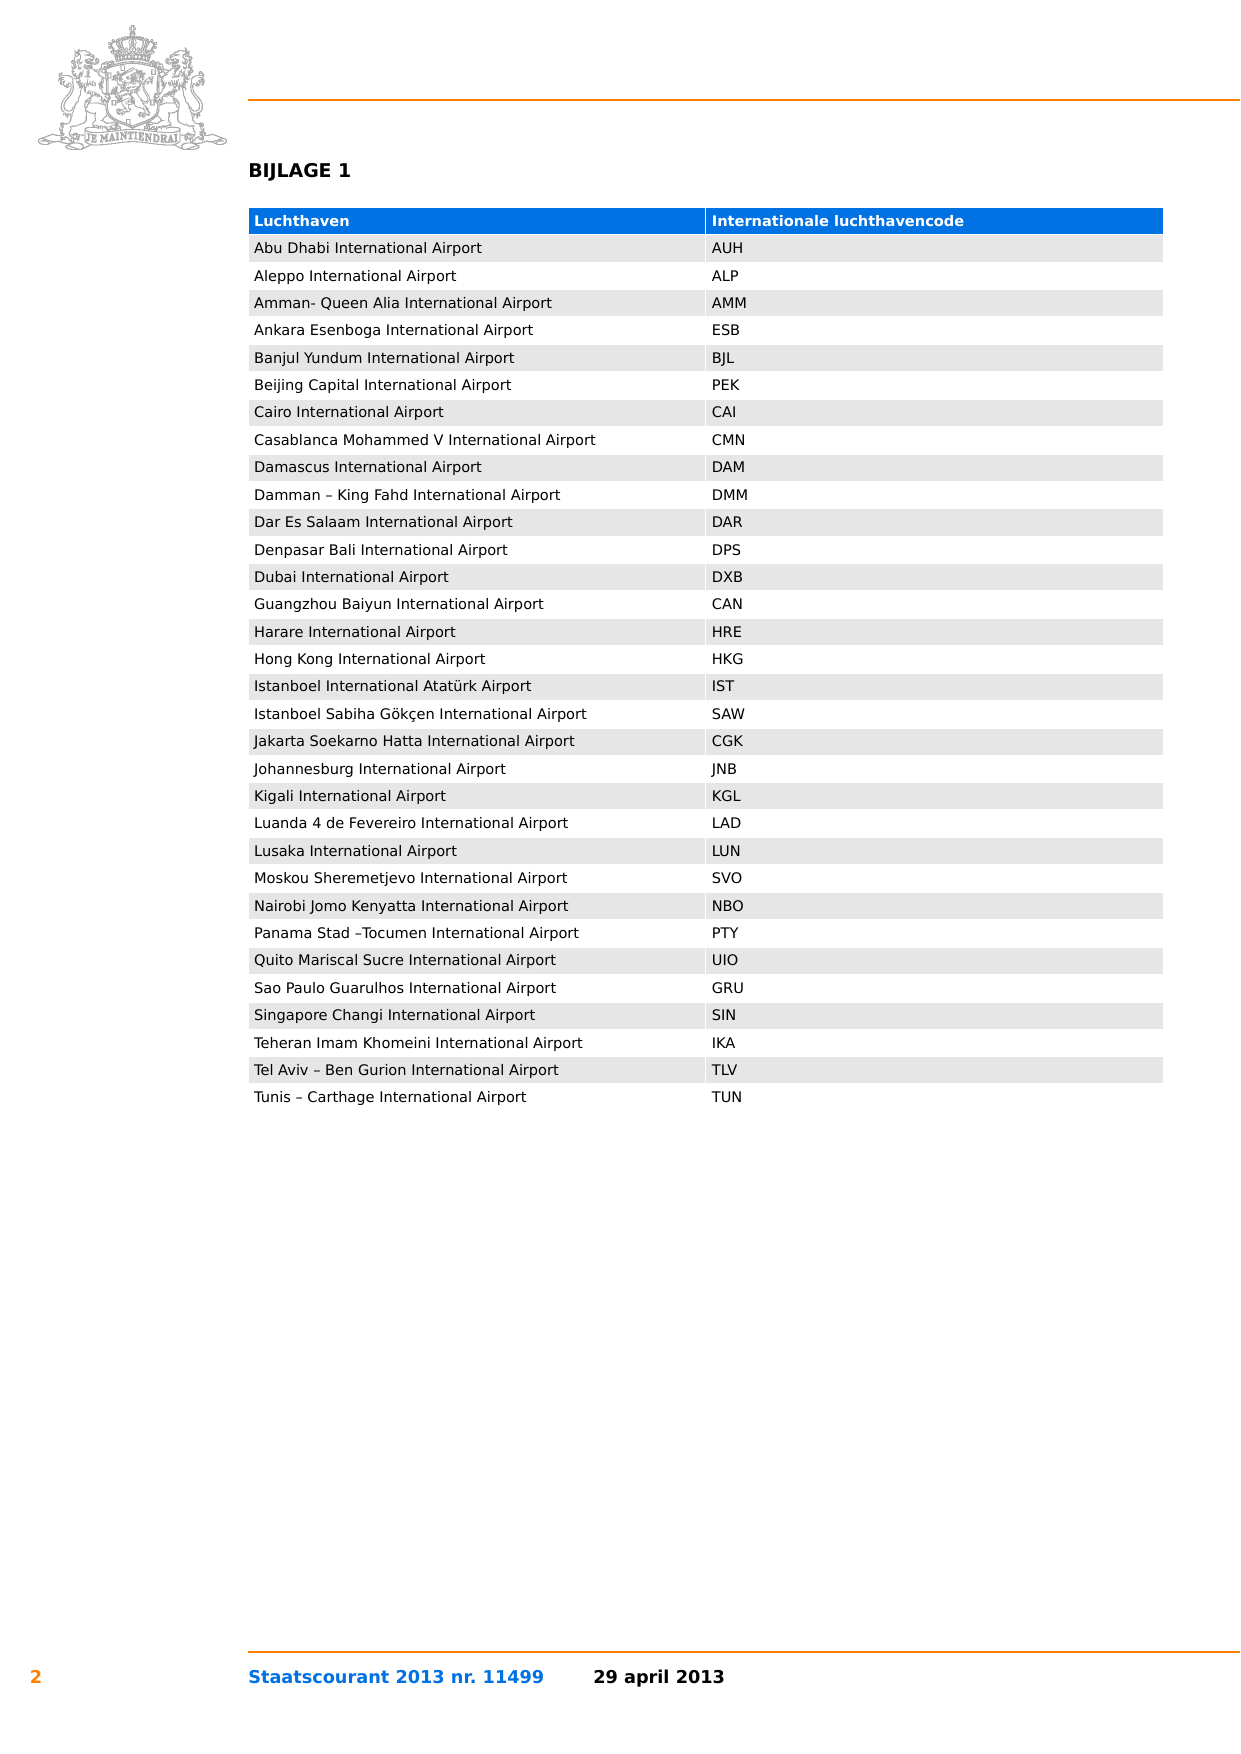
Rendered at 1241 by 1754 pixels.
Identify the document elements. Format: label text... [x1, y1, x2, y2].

table_cell SIN [706, 1003, 1163, 1029]
picture [38, 25, 227, 150]
table_cell Kigali International Airport [249, 783, 705, 809]
table_cell GRU [706, 975, 1163, 1001]
table_cell Singapore Changi International Airport [249, 1003, 705, 1029]
table_cell PTY [706, 920, 1163, 947]
table_cell CGK [706, 729, 1163, 755]
table_cell TLV [706, 1057, 1163, 1083]
table_cell DXB [706, 564, 1163, 590]
table_cell DMM [706, 482, 1163, 508]
table_cell IST [706, 674, 1163, 700]
table_cell IKA [706, 1030, 1163, 1056]
subtitle BIJLAGE 1 [248, 160, 1163, 182]
table_cell Beijing Capital International Airport [249, 372, 705, 399]
table_cell AMM [706, 290, 1163, 316]
table_cell Dar Es Salaam International Airport [249, 509, 705, 536]
table_cell BJL [706, 345, 1163, 371]
table_cell DAR [706, 509, 1163, 536]
table_cell Quito Mariscal Sucre International Airport [249, 948, 705, 974]
table_cell Ankara Esenboga International Airport [249, 318, 705, 344]
table_header Internationale luchthavencode [706, 208, 1163, 234]
table_cell LAD [706, 811, 1163, 837]
table_cell Nairobi Jomo Kenyatta International Airport [249, 893, 705, 919]
table_cell Istanboel Sabiha Gökçen International Airport [249, 701, 705, 727]
table_cell SAW [706, 701, 1163, 727]
table_cell Tunis – Carthage International Airport [249, 1085, 705, 1111]
table_cell TUN [706, 1085, 1163, 1111]
table_header Luchthaven [249, 208, 705, 234]
table_cell Istanboel International Atatürk Airport [249, 674, 705, 700]
table_cell Sao Paulo Guarulhos International Airport [249, 975, 705, 1001]
table_cell ESB [706, 318, 1163, 344]
table_cell Moskou Sheremetjevo International Airport [249, 865, 705, 892]
table_cell Amman- Queen Alia International Airport [249, 290, 705, 316]
table_cell Denpasar Bali International Airport [249, 537, 705, 563]
table_cell HRE [706, 619, 1163, 645]
table_cell Panama Stad –Tocumen International Airport [249, 920, 705, 947]
table_cell AUH [706, 235, 1163, 262]
table_cell Johannesburg International Airport [249, 756, 705, 782]
table_cell KGL [706, 783, 1163, 809]
table_cell Dubai International Airport [249, 564, 705, 590]
table_cell Aleppo International Airport [249, 263, 705, 289]
table_cell UIO [706, 948, 1163, 974]
table_cell Casablanca Mohammed V International Airport [249, 427, 705, 453]
table_cell Hong Kong International Airport [249, 646, 705, 673]
table_cell JNB [706, 756, 1163, 782]
table_cell DPS [706, 537, 1163, 563]
table_cell NBO [706, 893, 1163, 919]
table_cell CMN [706, 427, 1163, 453]
table_cell Luanda 4 de Fevereiro International Airport [249, 811, 705, 837]
table_cell Damascus International Airport [249, 455, 705, 481]
table_cell Lusaka International Airport [249, 838, 705, 864]
table_cell Teheran Imam Khomeini International Airport [249, 1030, 705, 1056]
table_cell Guangzhou Baiyun International Airport [249, 591, 705, 618]
table_cell Tel Aviv – Ben Gurion International Airport [249, 1057, 705, 1083]
table_cell CAN [706, 591, 1163, 618]
table_cell CAI [706, 400, 1163, 426]
table_cell Banjul Yundum International Airport [249, 345, 705, 371]
table_cell PEK [706, 372, 1163, 399]
table_cell LUN [706, 838, 1163, 864]
table_cell Jakarta Soekarno Hatta International Airport [249, 729, 705, 755]
table_cell Harare International Airport [249, 619, 705, 645]
table_cell ALP [706, 263, 1163, 289]
table_cell HKG [706, 646, 1163, 673]
table_cell Abu Dhabi International Airport [249, 235, 705, 262]
table_cell Cairo International Airport [249, 400, 705, 426]
table_cell SVO [706, 865, 1163, 892]
table_cell Damman – King Fahd International Airport [249, 482, 705, 508]
table_cell DAM [706, 455, 1163, 481]
